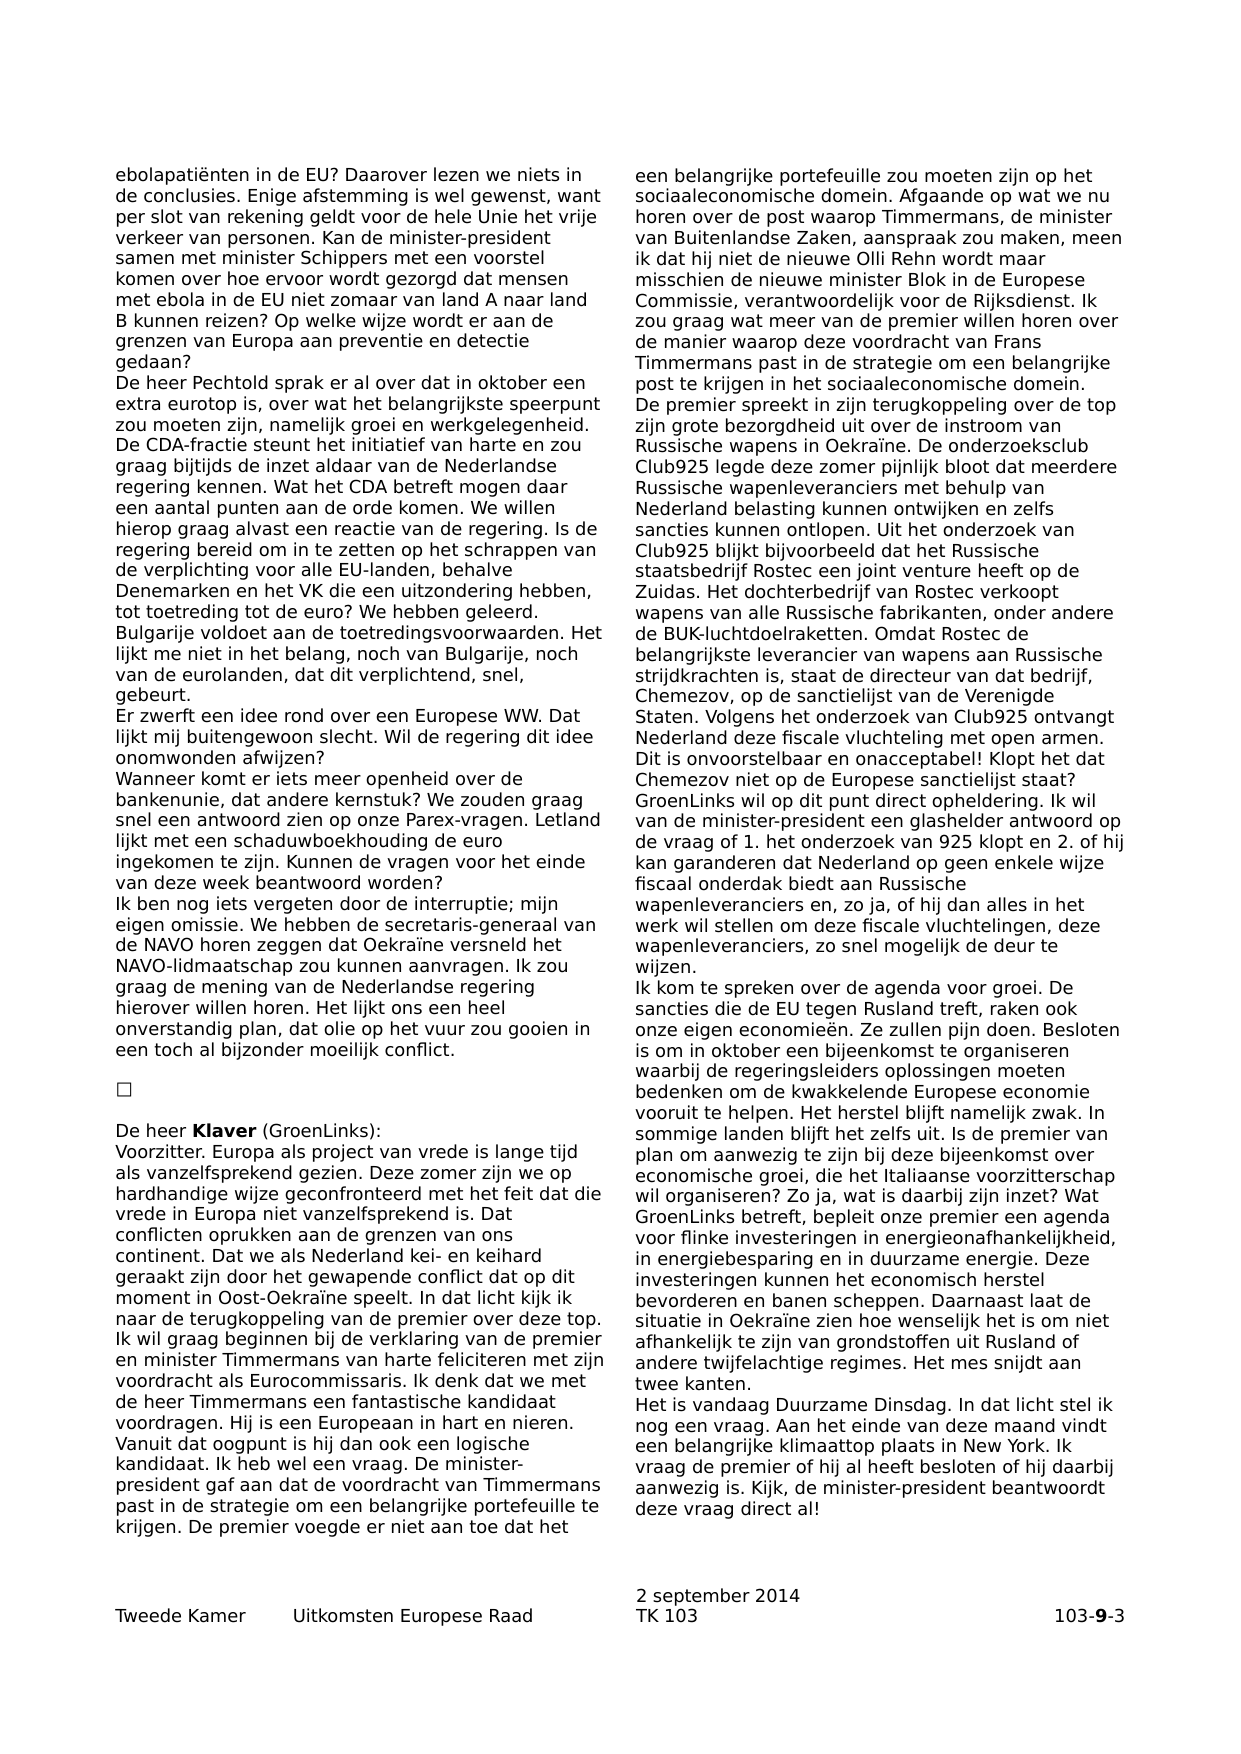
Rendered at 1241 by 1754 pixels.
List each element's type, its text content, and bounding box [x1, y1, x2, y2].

text De heer Klaver (GroenLinks): [115, 1121, 605, 1142]
text Voorzitter. Europa als project van vrede is lange tijd als vanzelfsprekend gezien. Deze zomer zijn we op hardhandige wijze geconfronteerd met het feit dat die vrede in Europa niet vanzelfsprekend is. Dat conflicten oprukken aan de grenzen van ons continent. Dat we als Nederland kei- en keihard geraakt zijn door het gewapende conflict dat op dit moment in Oost-Oekraïne speelt. In dat licht kijk ik naar de terugkoppeling van de premier over deze top. [115, 1142, 605, 1329]
text Ik kom te spreken over de agenda voor groei. De sancties die de EU tegen Rusland treft, raken ook onze eigen economieën. Ze zullen pijn doen. Besloten is om in oktober een bijeenkomst te organiseren waarbij de regeringsleiders oplossingen moeten bedenken om de kwakkelende Europese economie vooruit te helpen. Het herstel blijft namelijk zwak. In sommige landen blijft het zelfs uit. Is de premier van plan om aanwezig te zijn bij deze bijeenkomst over economische groei, die het Italiaanse voorzitterschap wil organiseren? Zo ja, wat is daarbij zijn inzet? Wat GroenLinks betreft, bepleit onze premier een agenda voor flinke investeringen in energieonafhankelijkheid, in energiebesparing en in duurzame energie. Deze investeringen kunnen het economisch herstel bevorderen en banen scheppen. Daarnaast laat de situatie in Oekraïne zien hoe wenselijk het is om niet afhankelijk te zijn van grondstoffen uit Rusland of andere twijfelachtige regimes. Het mes snijdt aan twee kanten. [635, 978, 1125, 1394]
text De heer Pechtold sprak er al over dat in oktober een extra eurotop is, over wat het belangrijkste speerpunt zou moeten zijn, namelijk groei en werkgelegenheid. De CDA-fractie steunt het initiatief van harte en zou graag bijtijds de inzet aldaar van de Nederlandse regering kennen. Wat het CDA betreft mogen daar een aantal punten aan de orde komen. We willen hierop graag alvast een reactie van de regering. Is de regering bereid om in te zetten op het schrappen van de verplichting voor alle EU-landen, behalve Denemarken en het VK die een uitzondering hebben, tot toetreding tot de euro? We hebben geleerd. Bulgarije voldoet aan de toetredingsvoorwaarden. Het lijkt me niet in het belang, noch van Bulgarije, noch van de eurolanden, dat dit verplichtend, snel, gebeurt. [115, 373, 605, 706]
text een belangrijke portefeuille zou moeten zijn op het sociaaleconomische domein. Afgaande op wat we nu horen over de post waarop Timmermans, de minister van Buitenlandse Zaken, aanspraak zou maken, meen ik dat hij niet de nieuwe Olli Rehn wordt maar misschien de nieuwe minister Blok in de Europese Commissie, verantwoordelijk voor de Rijksdienst. Ik zou graag wat meer van de premier willen horen over de manier waarop deze voordracht van Frans Timmermans past in de strategie om een belangrijke post te krijgen in het sociaaleconomische domein. [635, 165, 1125, 394]
text Wanneer komt er iets meer openheid over de bankenunie, dat andere kernstuk? We zouden graag snel een antwoord zien op onze Parex-vragen. Letland lijkt met een schaduwboekhouding de euro ingekomen te zijn. Kunnen de vragen voor het einde van deze week beantwoord worden? [115, 768, 605, 893]
text Ik ben nog iets vergeten door de interruptie; mijn eigen omissie. We hebben de secretaris-generaal van de NAVO horen zeggen dat Oekraïne versneld het NAVO-lidmaatschap zou kunnen aanvragen. Ik zou graag de mening van de Nederlandse regering hierover willen horen. Het lijkt ons een heel onverstandig plan, dat olie op het vuur zou gooien in een toch al bijzonder moeilijk conflict. [115, 893, 605, 1060]
text De premier spreekt in zijn terugkoppeling over de top zijn grote bezorgdheid uit over de instroom van Russische wapens in Oekraïne. De onderzoeksclub Club925 legde deze zomer pijnlijk bloot dat meerdere Russische wapenleveranciers met behulp van Nederland belasting kunnen ontwijken en zelfs sancties kunnen ontlopen. Uit het onderzoek van Club925 blijkt bijvoorbeeld dat het Russische staatsbedrijf Rostec een joint venture heeft op de Zuidas. Het dochterbedrijf van Rostec verkoopt wapens van alle Russische fabrikanten, onder andere de BUK-luchtdoelraketten. Omdat Rostec de belangrijkste leverancier van wapens aan Russische strijdkrachten is, staat de directeur van dat bedrijf, Chemezov, op de sanctielijst van de Verenigde Staten. Volgens het onderzoek van Club925 ontvangt Nederland deze fiscale vluchteling met open armen. Dit is onvoorstelbaar en onacceptabel! Klopt het dat Chemezov niet op de Europese sanctielijst staat? GroenLinks wil op dit punt direct opheldering. Ik wil van de minister-president een glashelder antwoord op de vraag of 1. het onderzoek van 925 klopt en 2. of hij kan garanderen dat Nederland op geen enkele wijze fiscaal onderdak biedt aan Russische wapenleveranciers en, zo ja, of hij dan alles in het werk wil stellen om deze fiscale vluchtelingen, deze wapenleveranciers, zo snel mogelijk de deur te wijzen. [635, 394, 1125, 978]
text Het is vandaag Duurzame Dinsdag. In dat licht stel ik nog een vraag. Aan het einde van deze maand vindt een belangrijke klimaattop plaats in New York. Ik vraag de premier of hij al heeft besloten of hij daarbij aanwezig is. Kijk, de minister-president beantwoordt deze vraag direct al! [635, 1394, 1125, 1519]
text ⬜ [115, 1080, 605, 1101]
text Ik wil graag beginnen bij de verklaring van de premier en minister Timmermans van harte feliciteren met zijn voordracht als Eurocommissaris. Ik denk dat we met de heer Timmermans een fantastische kandidaat voordragen. Hij is een Europeaan in hart en nieren. Vanuit dat oogpunt is hij dan ook een logische kandidaat. Ik heb wel een vraag. De minister-president gaf aan dat de voordracht van Timmermans past in de strategie om een belangrijke portefeuille te krijgen. De premier voegde er niet aan toe dat het [115, 1329, 605, 1537]
text ebolapatiënten in de EU? Daarover lezen we niets in de conclusies. Enige afstemming is wel gewenst, want per slot van rekening geldt voor de hele Unie het vrije verkeer van personen. Kan de minister-president samen met minister Schippers met een voorstel komen over hoe ervoor wordt gezorgd dat mensen met ebola in de EU niet zomaar van land A naar land B kunnen reizen? Op welke wijze wordt er aan de grenzen van Europa aan preventie en detectie gedaan? [115, 165, 605, 373]
text Er zwerft een idee rond over een Europese WW. Dat lijkt mij buitengewoon slecht. Wil de regering dit idee onomwonden afwijzen? [115, 706, 605, 768]
